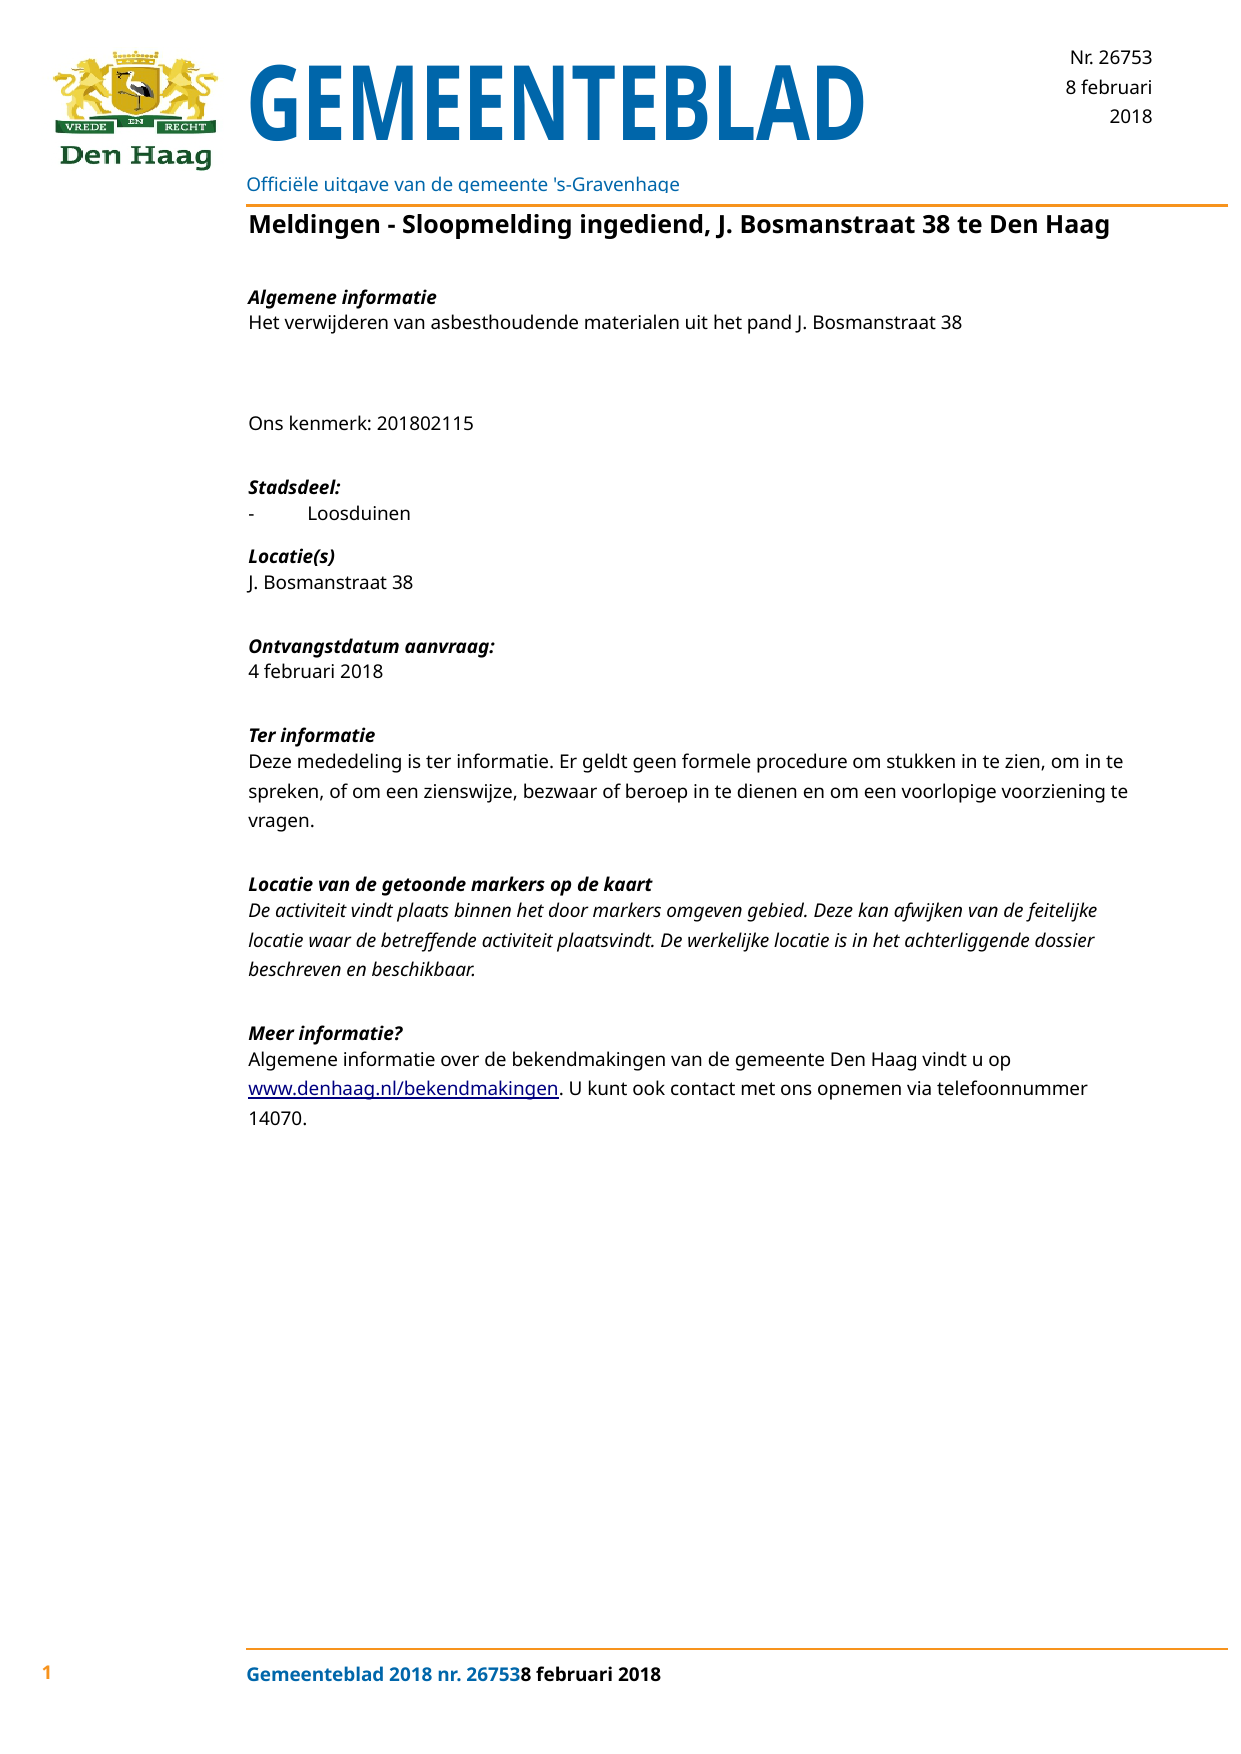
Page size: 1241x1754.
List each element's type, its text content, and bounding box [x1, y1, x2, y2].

text De activiteit vindt plaats binnen het door markers omgeven gebied. Deze kan afwijken van de feitelijke locatie waar de betreffende activiteit plaatsvindt. De werkelijke locatie is in het achterliggende dossier beschreven en beschikbaar. [248, 897, 1152, 982]
text Locatie van de getoonde markers op de kaart [248, 871, 1152, 897]
text Deze mededeling is ter informatie. Er geldt geen formele procedure om stukken in te zien, om in te spreken, of om een zienswijze, bezwaar of beroep in te dienen en om een voorlopige voorziening te vragen. [248, 748, 1152, 833]
text Meldingen - Sloopmelding ingediend, J. Bosmanstraat 38 te Den Haag [248, 207, 1152, 241]
text J. Bosmanstraat 38 [248, 569, 1152, 595]
text Ons kenmerk: 201802115 [248, 410, 1152, 436]
text 4 februari 2018 [248, 659, 1152, 684]
text Meer informatie? [248, 1020, 1152, 1046]
text Algemene informatie over de bekendmakingen van de gemeente Den Haag vindt u op www.denhaag.nl/bekendmakingen. U kunt ook contact met ons opnemen via telefoonnummer 14070. [248, 1046, 1152, 1131]
picture [41, 47, 231, 172]
text Locatie(s) [248, 543, 1152, 569]
list Loosduinen [248, 500, 1152, 526]
text Ter informatie [248, 723, 1152, 748]
text Het verwijderen van asbesthoudende materialen uit het pand J. Bosmanstraat 38 [248, 309, 1152, 335]
text Algemene informatie [248, 284, 1152, 309]
text Ontvangstdatum aanvraag: [248, 633, 1152, 659]
text Stadsdeel: [248, 474, 1152, 500]
